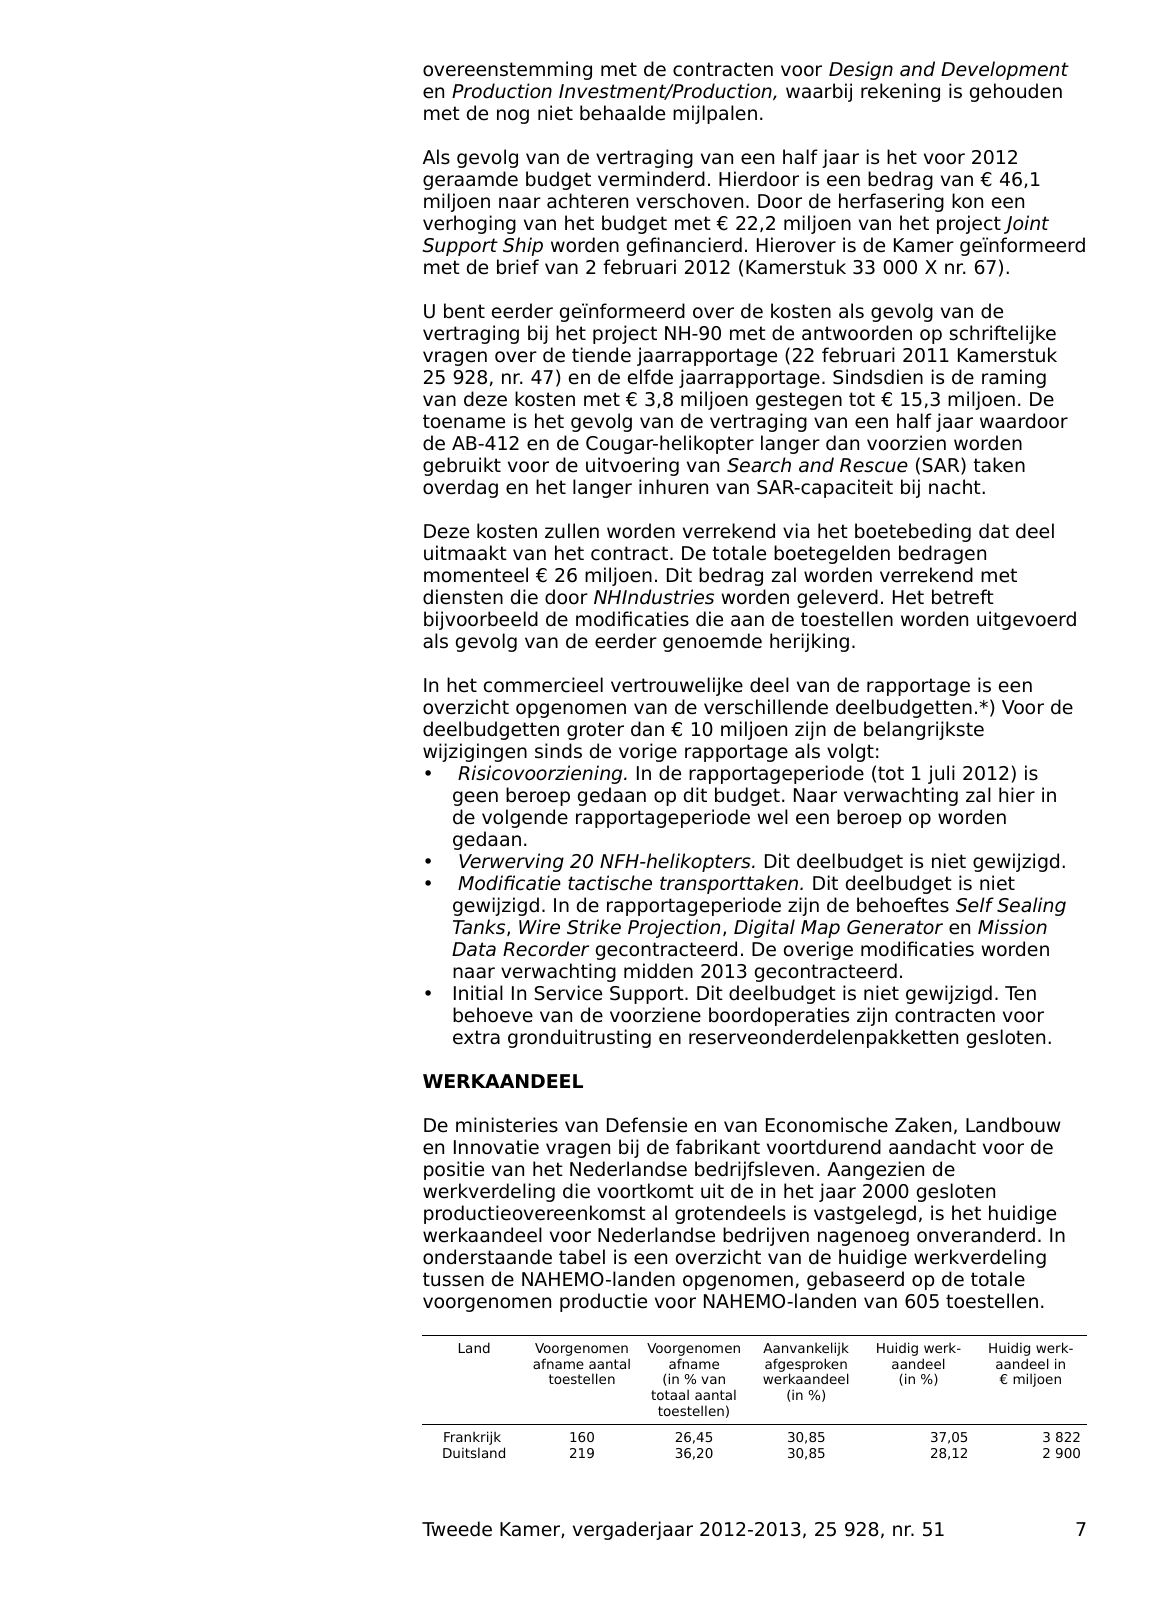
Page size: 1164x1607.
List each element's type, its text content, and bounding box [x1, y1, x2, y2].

table_cell Duitsland [422, 1446, 526, 1461]
table_header Voorgenomen afname (in % van totaal aantal toestellen) [638, 1336, 750, 1424]
text De ministeries van Defensie en van Economische Zaken, Landbouw en Innovatie vragen bij de fabrikant voortdurend aandacht voor de positie van het Nederlandse bedrijfsleven. Aangezien de werkverdeling die voortkomt uit de in het jaar 2000 gesloten productieovereenkomst al grotendeels is vastgelegd, is het huidige werkaandeel voor Nederlandse bedrijven nagenoeg onveranderd. In onderstaande tabel is een overzicht van de huidige werkverdeling tussen de NAHEMO-landen opgenomen, gebaseerd op de totale voorgenomen productie voor NAHEMO-landen van 605 toestellen. [422, 1115, 1087, 1313]
table_cell 26,45 [638, 1425, 750, 1446]
table_header Land [422, 1336, 526, 1424]
table_header Huidig werk-aandeel (in %) [862, 1336, 974, 1424]
table_cell 219 [526, 1446, 638, 1461]
table_cell 160 [526, 1425, 638, 1446]
text • Risicovoorziening. In de rapportageperiode (tot 1 juli 2012) is geen beroep gedaan op dit budget. Naar verwachting zal hier in de volgende rapportageperiode wel een beroep op worden gedaan. [422, 763, 1087, 851]
table_cell 30,85 [750, 1446, 862, 1461]
text • Verwerving 20 NFH-helikopters. Dit deelbudget is niet gewijzigd. [422, 851, 1087, 873]
table_cell 2 900 [974, 1446, 1087, 1461]
text Als gevolg van de vertraging van een half jaar is het voor 2012 geraamde budget verminderd. Hierdoor is een bedrag van € 46,1 miljoen naar achteren verschoven. Door de herfasering kon een verhoging van het budget met € 22,2 miljoen van het project Joint Support Ship worden gefinancierd. Hierover is de Kamer geïnformeerd met de brief van 2 februari 2012 (Kamerstuk 33 000 X nr. 67). [422, 147, 1087, 279]
table_cell 36,20 [638, 1446, 750, 1461]
table_cell 30,85 [750, 1425, 862, 1446]
text • Initial In Service Support. Dit deelbudget is niet gewijzigd. Ten behoeve van de voorziene boordoperaties zijn contracten voor extra gronduitrusting en reserveonderdelenpakketten gesloten. [422, 983, 1087, 1049]
text Deze kosten zullen worden verrekend via het boetebeding dat deel uitmaakt van het contract. De totale boetegelden bedragen momenteel € 26 miljoen. Dit bedrag zal worden verrekend met diensten die door NHIndustries worden geleverd. Het betreft bijvoorbeeld de modificaties die aan de toestellen worden uitgevoerd als gevolg van de eerder genoemde herijking. [422, 521, 1087, 653]
table_cell Frankrijk [422, 1425, 526, 1446]
table_header Aanvankelijk afgesproken werkaandeel (in %) [750, 1336, 862, 1424]
text • Modificatie tactische transporttaken. Dit deelbudget is niet gewijzigd. In de rapportageperiode zijn de behoeftes Self Sealing Tanks, Wire Strike Projection, Digital Map Generator en Mission Data Recorder gecontracteerd. De overige modificaties worden naar verwachting midden 2013 gecontracteerd. [422, 873, 1087, 983]
table_header Huidig werk-aandeel in € miljoen [974, 1336, 1087, 1424]
table_cell 3 822 [974, 1425, 1087, 1446]
text U bent eerder geïnformeerd over de kosten als gevolg van de vertraging bij het project NH-90 met de antwoorden op schriftelijke vragen over de tiende jaarrapportage (22 februari 2011 Kamerstuk 25 928, nr. 47) en de elfde jaarrapportage. Sindsdien is de raming van deze kosten met € 3,8 miljoen gestegen tot € 15,3 miljoen. De toename is het gevolg van de vertraging van een half jaar waardoor de AB-412 en de Cougar-helikopter langer dan voorzien worden gebruikt voor de uitvoering van Search and Rescue (SAR) taken overdag en het langer inhuren van SAR-capaciteit bij nacht. [422, 301, 1087, 499]
table_header Voorgenomen afname aantal toestellen [526, 1336, 638, 1424]
subtitle WERKAANDEEL [422, 1071, 1087, 1093]
table_cell 28,12 [862, 1446, 974, 1461]
text overeenstemming met de contracten voor Design and Development en Production Investment/Production, waarbij rekening is gehouden met de nog niet behaalde mijlpalen. [422, 59, 1087, 125]
text In het commercieel vertrouwelijke deel van de rapportage is een overzicht opgenomen van de verschillende deelbudgetten.*) Voor de deelbudgetten groter dan € 10 miljoen zijn de belangrijkste wijzigingen sinds de vorige rapportage als volgt: [422, 675, 1087, 763]
table_cell 37,05 [862, 1425, 974, 1446]
